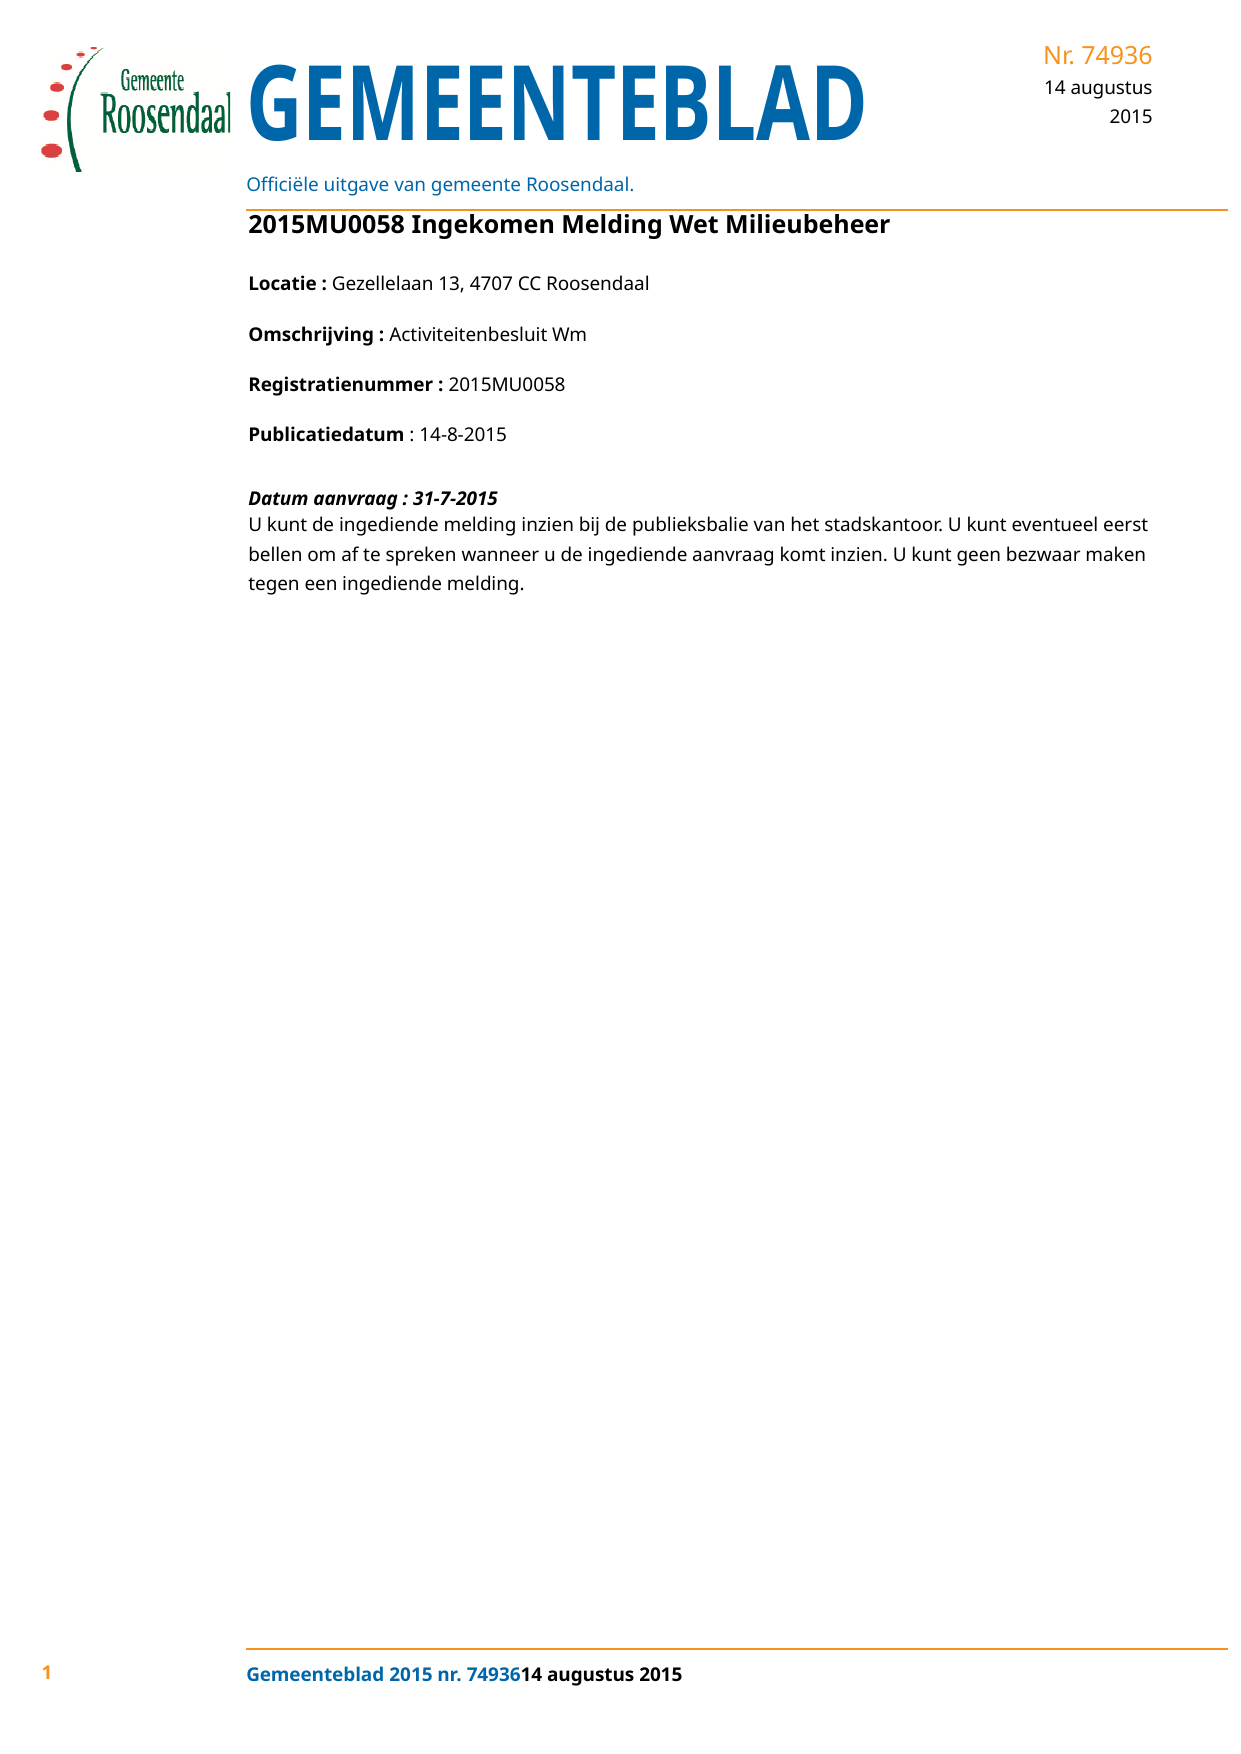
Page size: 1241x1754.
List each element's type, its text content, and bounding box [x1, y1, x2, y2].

picture [41, 47, 231, 172]
text U kunt de ingediende melding inzien bij de publieksbalie van het stadskantoor. U kunt eventueel eerst bellen om af te spreken wanneer u de ingediende aanvraag komt inzien. U kunt geen bezwaar maken tegen een ingediende melding. [248, 511, 1152, 596]
text Locatie : Gezellelaan 13, 4707 CC Roosendaal [248, 270, 1152, 296]
text Omschrijving : Activiteitenbesluit Wm [248, 321, 1152, 346]
text Datum aanvraag : 31-7-2015 [248, 486, 1152, 511]
text Registratienummer : 2015MU0058 [248, 371, 1152, 397]
text 2015MU0058 Ingekomen Melding Wet Milieubeheer [248, 211, 1152, 241]
text Publicatiedatum : 14-8-2015 [248, 422, 1152, 447]
